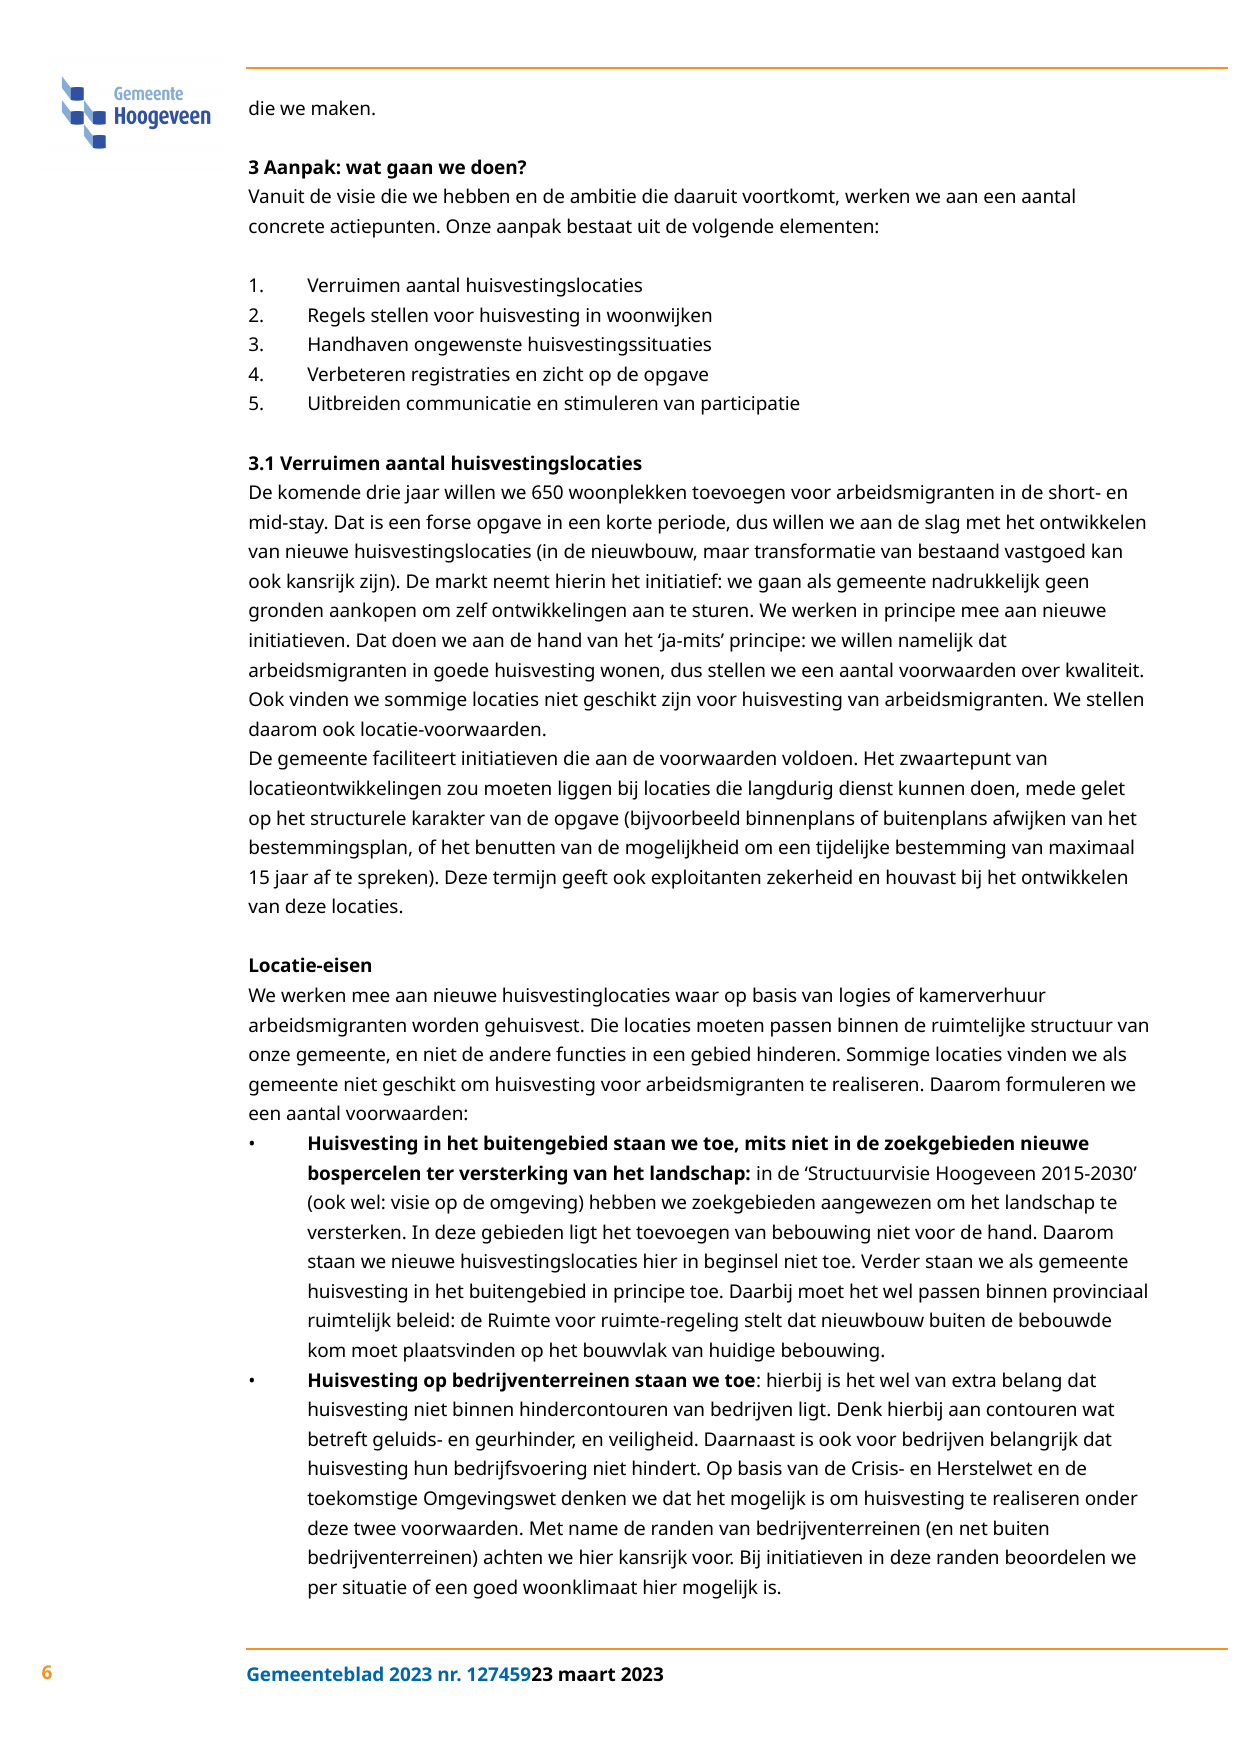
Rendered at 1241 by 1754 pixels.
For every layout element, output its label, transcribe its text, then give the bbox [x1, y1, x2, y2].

text die we maken. [248, 95, 1152, 121]
list Huisvesting op bedrijventerreinen staan we toe: hierbij is het wel van extra belang dat huisvesting niet binnen hindercontouren van bedrijven ligt. Denk hierbij aan contouren wat betreft geluids- en geurhinder, en veiligheid. Daarnaast is ook voor bedrijven belangrijk dat huisvesting hun bedrijfsvoering niet hindert. Op basis van de Crisis- en Herstelwet en de toekomstige Omgevingswet denken we dat het mogelijk is om huisvesting te realiseren onder deze twee voorwaarden. Met name de randen van bedrijventerreinen (en net buiten bedrijventerreinen) achten we hier kansrijk voor. Bij initiatieven in deze randen beoordelen we per situatie of een goed woonklimaat hier mogelijk is. [248, 1367, 1152, 1600]
list Regels stellen voor huisvesting in woonwijken [248, 302, 1152, 328]
text We werken mee aan nieuwe huisvestinglocaties waar op basis van logies of kamerverhuur arbeidsmigranten worden gehuisvest. Die locaties moeten passen binnen de ruimtelijke structuur van onze gemeente, en niet de andere functies in een gebied hinderen. Sommige locaties vinden we als gemeente niet geschikt om huisvesting voor arbeidsmigranten te realiseren. Daarom formuleren we een aantal voorwaarden: [248, 982, 1152, 1126]
list Uitbreiden communicatie en stimuleren van participatie [248, 391, 1152, 416]
text De komende drie jaar willen we 650 woonplekken toevoegen voor arbeidsmigranten in de short- en mid-stay. Dat is een forse opgave in een korte periode, dus willen we aan de slag met het ontwikkelen van nieuwe huisvestingslocaties (in de nieuwbouw, maar transformatie van bestaand vastgoed kan ook kansrijk zijn). De markt neemt hierin het initiatief: we gaan als gemeente nadrukkelijk geen gronden aankopen om zelf ontwikkelingen aan te sturen. We werken in principe mee aan nieuwe initiatieven. Dat doen we aan de hand van het ‘ja-mits’ principe: we willen namelijk dat arbeidsmigranten in goede huisvesting wonen, dus stellen we een aantal voorwaarden over kwaliteit. Ook vinden we sommige locaties niet geschikt zijn voor huisvesting van arbeidsmigranten. We stellen daarom ook locatie-voorwaarden. [248, 479, 1152, 742]
text De gemeente faciliteert initiatieven die aan de voorwaarden voldoen. Het zwaartepunt van locatieontwikkelingen zou moeten liggen bij locaties die langdurig dienst kunnen doen, mede gelet op het structurele karakter van de opgave (bijvoorbeeld binnenplans of buitenplans afwijken van het bestemmingsplan, of het benutten van de mogelijkheid om een tijdelijke bestemming van maximaal 15 jaar af te spreken). Deze termijn geeft ook exploitanten zekerheid en houvast bij het ontwikkelen van deze locaties. [248, 746, 1152, 919]
list Huisvesting in het buitengebied staan we toe, mits niet in de zoekgebieden nieuwe bospercelen ter versterking van het landschap: in de ‘Structuurvisie Hoogeveen 2015-2030’ (ook wel: visie op de omgeving) hebben we zoekgebieden aangewezen om het landschap te versterken. In deze gebieden ligt het toevoegen van bebouwing niet voor de hand. Daarom staan we nieuwe huisvestingslocaties hier in beginsel niet toe. Verder staan we als gemeente huisvesting in het buitengebied in principe toe. Daarbij moet het wel passen binnen provinciaal ruimtelijk beleid: de Ruimte voor ruimte-regeling stelt dat nieuwbouw buiten de bebouwde kom moet plaatsvinden op het bouwvlak van huidige bebouwing. [248, 1130, 1152, 1363]
list Handhaven ongewenste huisvestingssituaties [248, 331, 1152, 357]
text Vanuit de visie die we hebben en de ambitie die daaruit voortkomt, werken we aan een aantal concrete actiepunten. Onze aanpak bestaat uit de volgende elementen: [248, 183, 1152, 239]
text Locatie-eisen [248, 953, 1152, 978]
picture [41, 47, 231, 172]
text 3.1 Verruimen aantal huisvestingslocaties [248, 450, 1152, 476]
list Verbeteren registraties en zicht op de opgave [248, 361, 1152, 387]
list Verruimen aantal huisvestingslocaties [248, 272, 1152, 298]
text 3 Aanpak: wat gaan we doen? [248, 154, 1152, 180]
